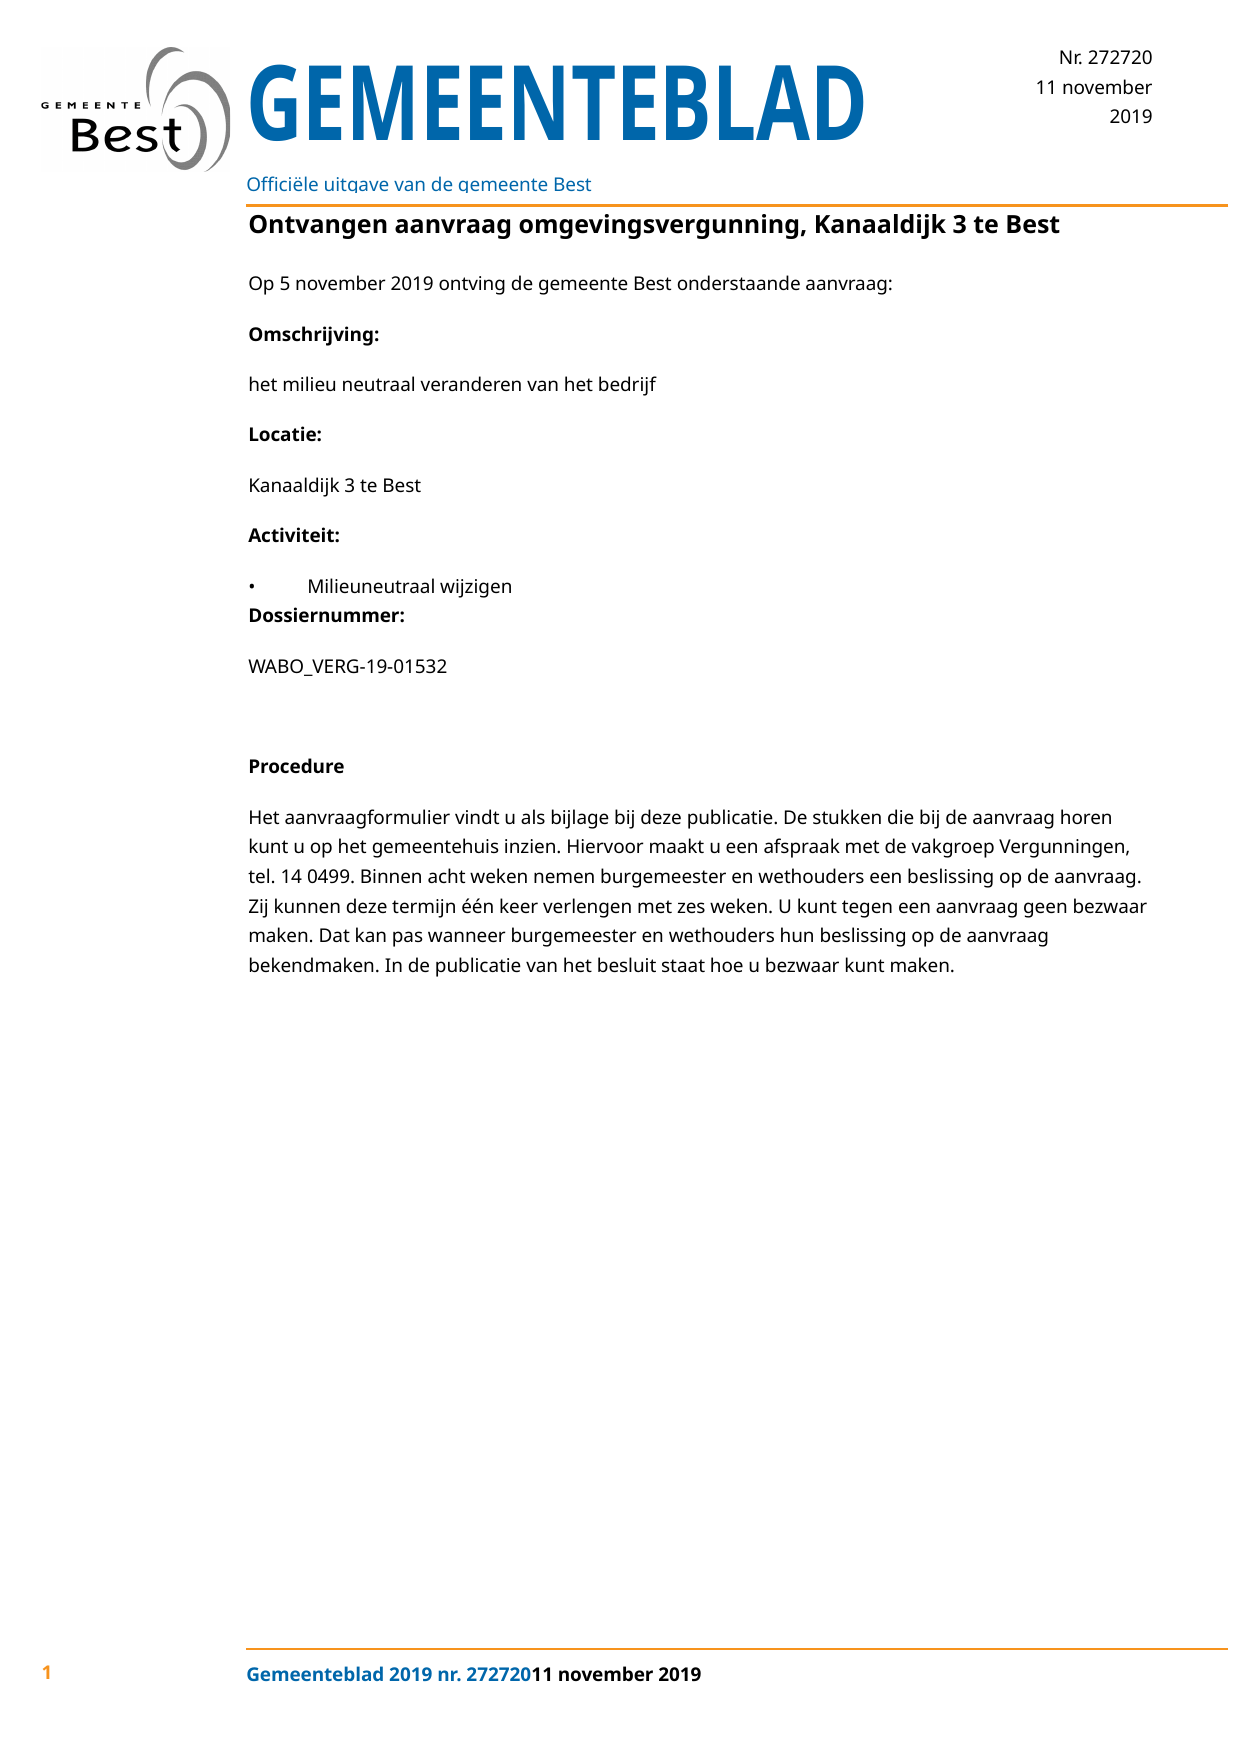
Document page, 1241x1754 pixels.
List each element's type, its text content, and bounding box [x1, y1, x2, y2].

text Procedure [248, 754, 1152, 779]
text Het aanvraagformulier vindt u als bijlage bij deze publicatie. De stukken die bij de aanvraag horen kunt u op het gemeentehuis inzien. Hiervoor maakt u een afspraak met de vakgroep Vergunningen, tel. 14 0499. Binnen acht weken nemen burgemeester en wethouders een beslissing op de aanvraag. Zij kunnen deze termijn één keer verlengen met zes weken. U kunt tegen een aanvraag geen bezwaar maken. Dat kan pas wanneer burgemeester en wethouders hun beslissing op de aanvraag bekendmaken. In de publicatie van het besluit staat hoe u bezwaar kunt maken. [248, 804, 1152, 978]
text Ontvangen aanvraag omgevingsvergunning, Kanaaldijk 3 te Best [248, 207, 1152, 241]
picture [41, 47, 231, 172]
text WABO_VERG-19-01532 [248, 653, 1152, 678]
list Milieuneutraal wijzigen [248, 573, 1152, 598]
text Dossiernummer: [248, 602, 1152, 628]
text Locatie: [248, 422, 1152, 447]
text Activiteit: [248, 522, 1152, 548]
text het milieu neutraal veranderen van het bedrijf [248, 371, 1152, 397]
text Kanaaldijk 3 te Best [248, 472, 1152, 498]
text Op 5 november 2019 ontving de gemeente Best onderstaande aanvraag: [248, 270, 1152, 296]
text Omschrijving: [248, 321, 1152, 346]
